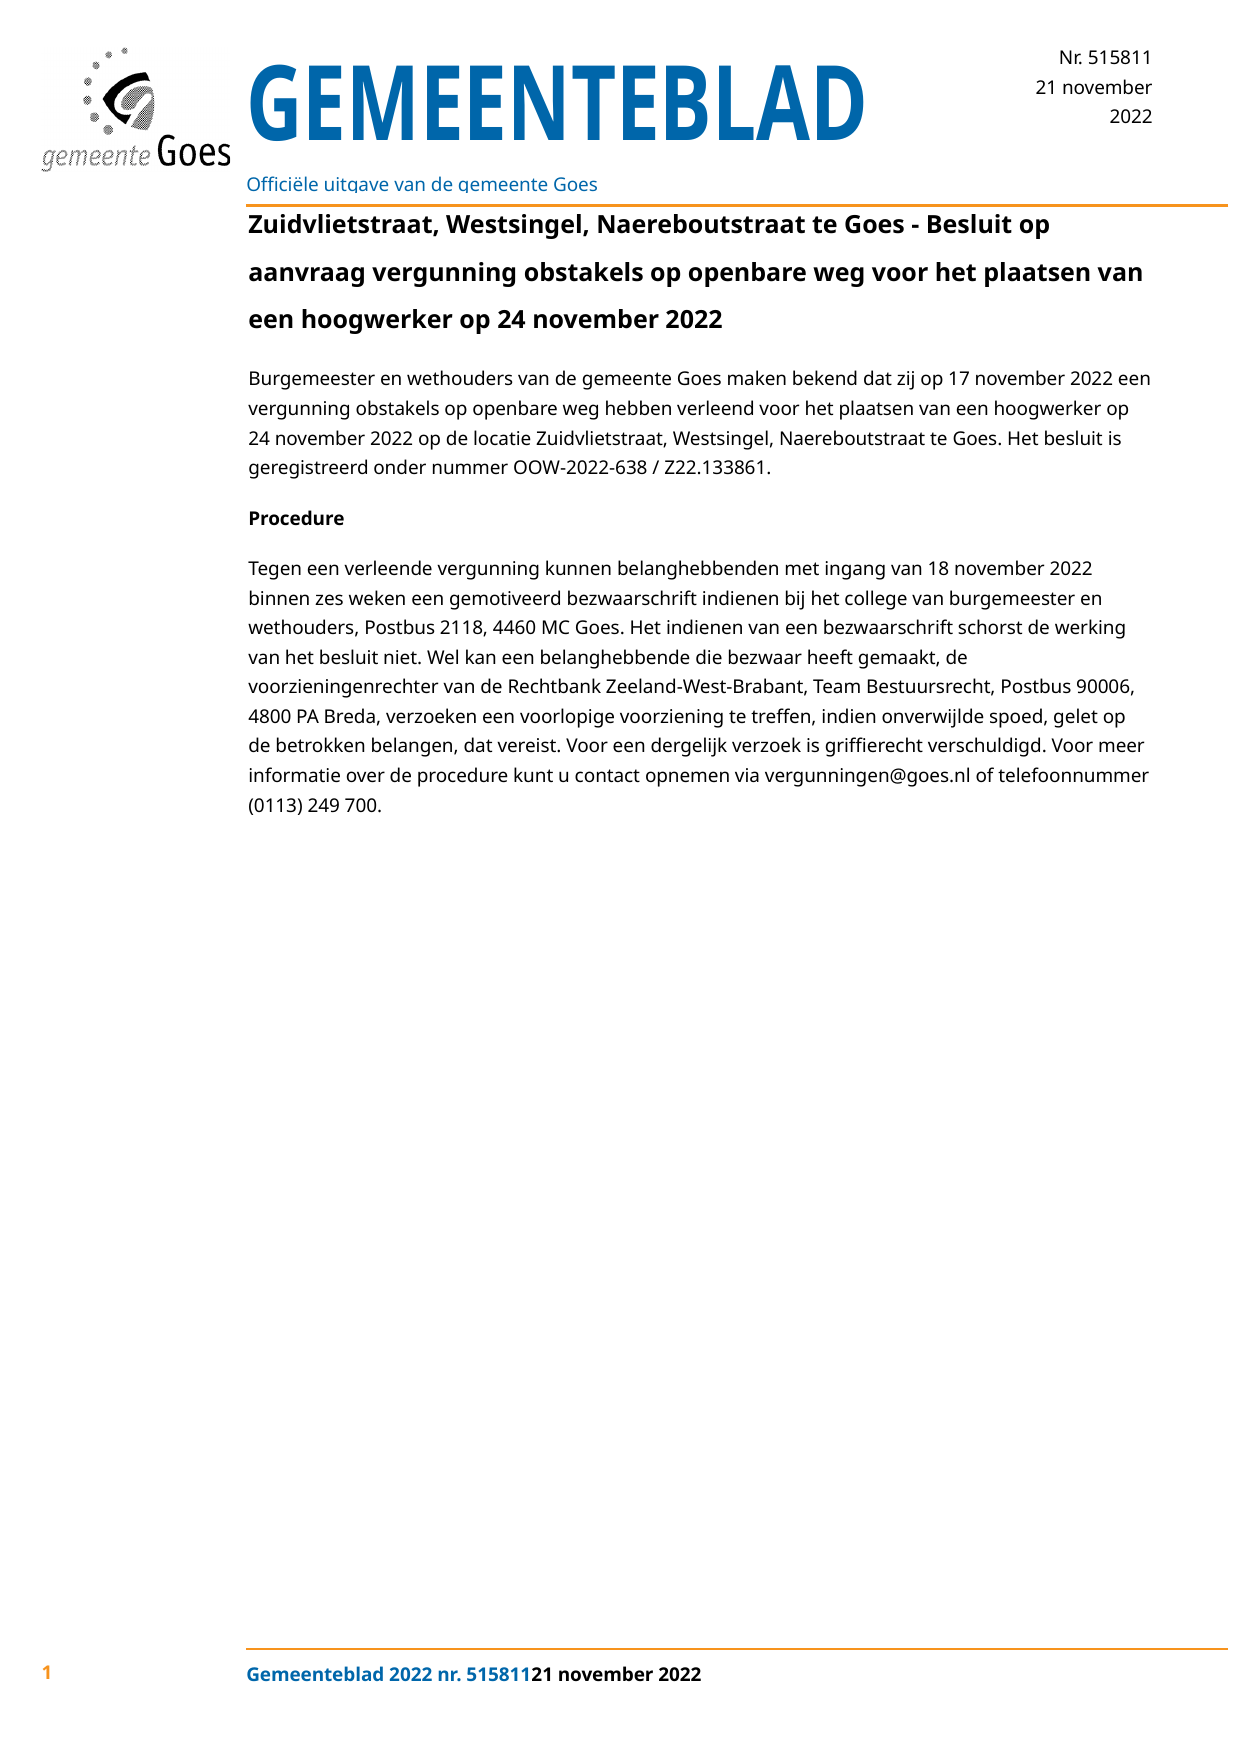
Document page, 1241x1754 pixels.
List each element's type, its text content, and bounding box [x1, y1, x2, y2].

text Tegen een verleende vergunning kunnen belanghebbenden met ingang van 18 november 2022 binnen zes weken een gemotiveerd bezwaarschrift indienen bij het college van burgemeester en wethouders, Postbus 2118, 4460 MC Goes. Het indienen van een bezwaarschrift schorst de werking van het besluit niet. Wel kan een belanghebbende die bezwaar heeft gemaakt, de voorzieningenrechter van de Rechtbank Zeeland-West-Brabant, Team Bestuursrecht, Postbus 90006, 4800 PA Breda, verzoeken een voorlopige voorziening te treffen, indien onverwijlde spoed, gelet op de betrokken belangen, dat vereist. Voor een dergelijk verzoek is griffierecht verschuldigd. Voor meer informatie over de procedure kunt u contact opnemen via vergunningen@goes.nl of telefoonnummer (0113) 249 700. [248, 555, 1152, 817]
picture [41, 47, 231, 172]
text Zuidvlietstraat, Westsingel, Naereboutstraat te Goes - Besluit op aanvraag vergunning obstakels op openbare weg voor het plaatsen van een hoogwerker op 24 november 2022 [248, 207, 1152, 336]
text Procedure [248, 505, 1152, 530]
text Burgemeester en wethouders van de gemeente Goes maken bekend dat zij op 17 november 2022 een vergunning obstakels op openbare weg hebben verleend voor het plaatsen van een hoogwerker op 24 november 2022 op de locatie Zuidvlietstraat, Westsingel, Naereboutstraat te Goes. Het besluit is geregistreerd onder nummer OOW-2022-638 / Z22.133861. [248, 366, 1152, 480]
